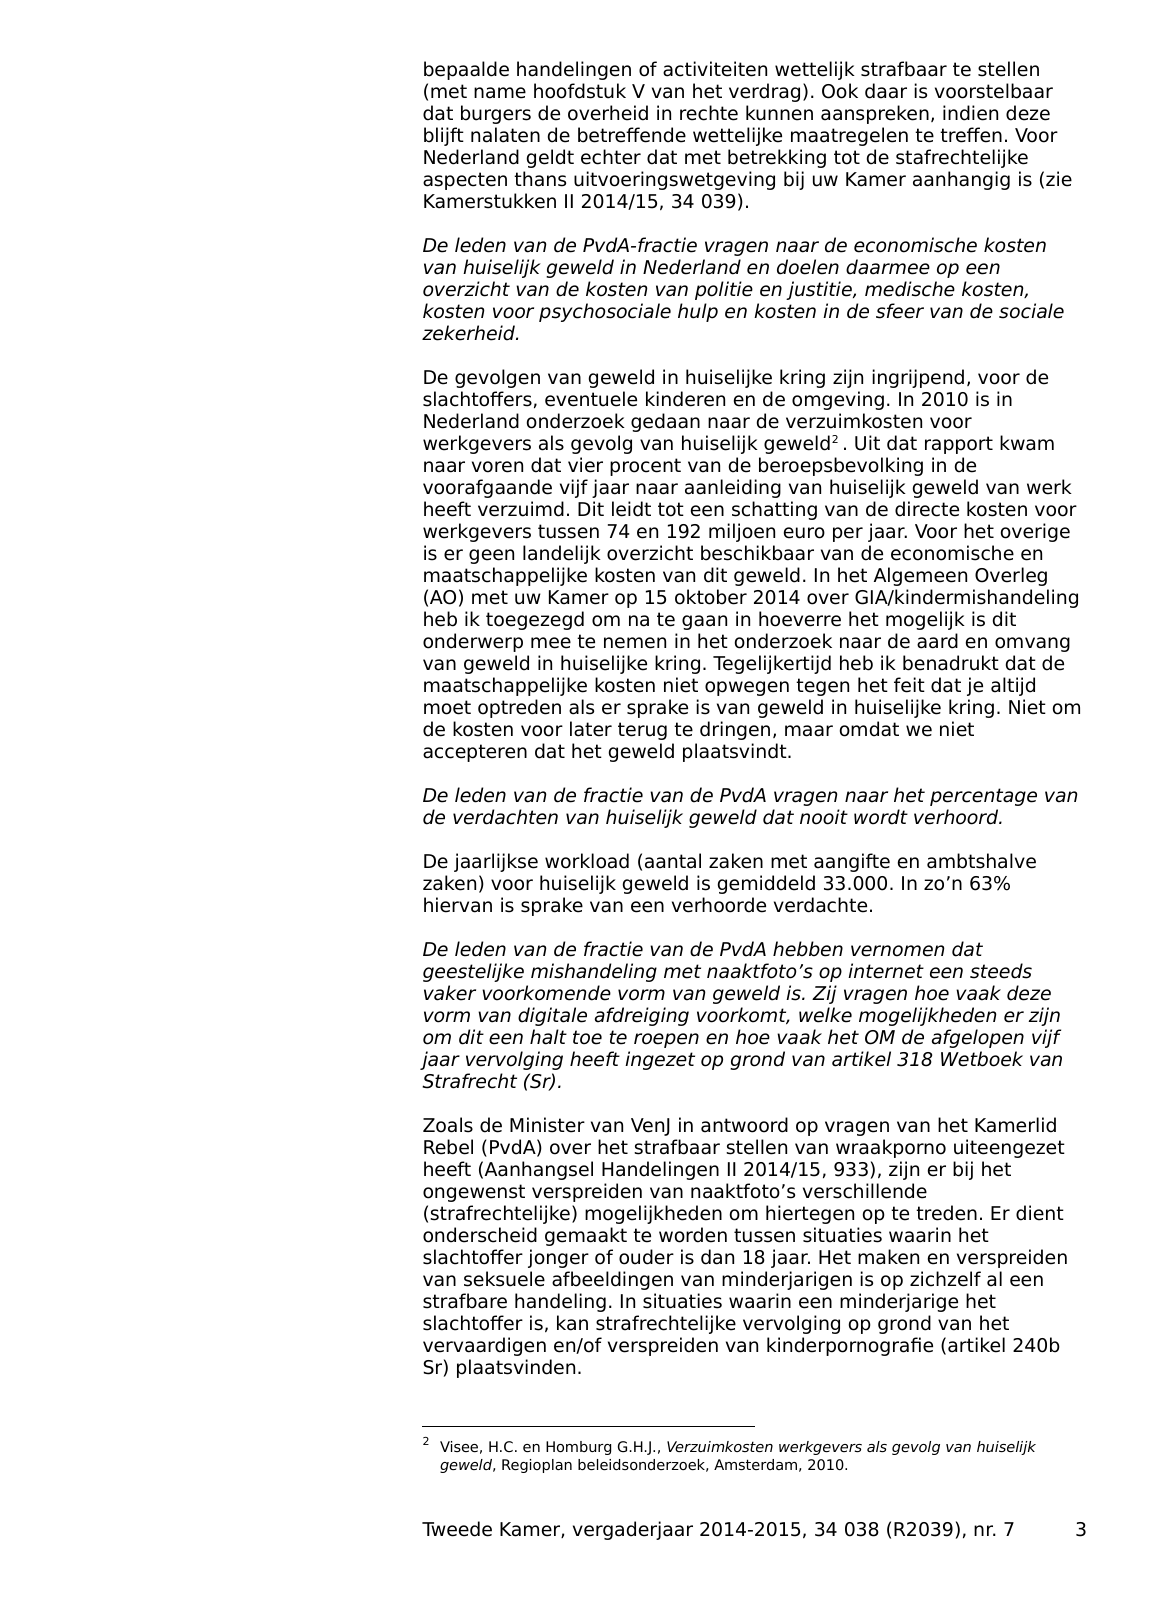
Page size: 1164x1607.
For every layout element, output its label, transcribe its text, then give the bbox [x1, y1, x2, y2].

text Zoals de Minister van VenJ in antwoord op vragen van het Kamerlid Rebel (PvdA) over het strafbaar stellen van wraakporno uiteengezet heeft (Aanhangsel Handelingen II 2014/15, 933), zijn er bij het ongewenst verspreiden van naaktfoto’s verschillende (strafrechtelijke) mogelijkheden om hiertegen op te treden. Er dient onderscheid gemaakt te worden tussen situaties waarin het slachtoffer jonger of ouder is dan 18 jaar. Het maken en verspreiden van seksuele afbeeldingen van minderjarigen is op zichzelf al een strafbare handeling. In situaties waarin een minderjarige het slachtoffer is, kan strafrechtelijke vervolging op grond van het vervaardigen en/of verspreiden van kinderpornografie (artikel 240b Sr) plaatsvinden. [422, 1115, 1087, 1379]
text Visee, H.C. en Homburg G.H.J., Verzuimkosten werkgevers als gevolg van huiselijk geweld, Regioplan beleidsonderzoek, Amsterdam, 2010. [422, 1435, 1087, 1474]
text bepaalde handelingen of activiteiten wettelijk strafbaar te stellen (met name hoofdstuk V van het verdrag). Ook daar is voorstelbaar dat burgers de overheid in rechte kunnen aanspreken, indien deze blijft nalaten de betreffende wettelijke maatregelen te treffen. Voor Nederland geldt echter dat met betrekking tot de stafrechtelijke aspecten thans uitvoeringswetgeving bij uw Kamer aanhangig is (zie Kamerstukken II 2014/15, 34 039). [422, 59, 1087, 213]
text De leden van de fractie van de PvdA vragen naar het percentage van de verdachten van huiselijk geweld dat nooit wordt verhoord. [422, 785, 1087, 829]
text De jaarlijkse workload (aantal zaken met aangifte en ambtshalve zaken) voor huiselijk geweld is gemiddeld 33.000. In zo’n 63% hiervan is sprake van een verhoorde verdachte. [422, 851, 1087, 917]
text De gevolgen van geweld in huiselijke kring zijn ingrijpend, voor de slachtoffers, eventuele kinderen en de omgeving. In 2010 is in Nederland onderzoek gedaan naar de verzuimkosten voor werkgevers als gevolg van huiselijk geweld. Uit dat rapport kwam naar voren dat vier procent van de beroepsbevolking in de voorafgaande vijf jaar naar aanleiding van huiselijk geweld van werk heeft verzuimd. Dit leidt tot een schatting van de directe kosten voor werkgevers tussen 74 en 192 miljoen euro per jaar. Voor het overige is er geen landelijk overzicht beschikbaar van de economische en maatschappelijke kosten van dit geweld. In het Algemeen Overleg (AO) met uw Kamer op 15 oktober 2014 over GIA/kindermishandeling heb ik toegezegd om na te gaan in hoeverre het mogelijk is dit onderwerp mee te nemen in het onderzoek naar de aard en omvang van geweld in huiselijke kring. Tegelijkertijd heb ik benadrukt dat de maatschappelijke kosten niet opwegen tegen het feit dat je altijd moet optreden als er sprake is van geweld in huiselijke kring. Niet om de kosten voor later terug te dringen, maar omdat we niet accepteren dat het geweld plaatsvindt. [422, 367, 1087, 763]
text De leden van de PvdA-fractie vragen naar de economische kosten van huiselijk geweld in Nederland en doelen daarmee op een overzicht van de kosten van politie en justitie, medische kosten, kosten voor psychosociale hulp en kosten in de sfeer van de sociale zekerheid. [422, 235, 1087, 345]
text De leden van de fractie van de PvdA hebben vernomen dat geestelijke mishandeling met naaktfoto’s op internet een steeds vaker voorkomende vorm van geweld is. Zij vragen hoe vaak deze vorm van digitale afdreiging voorkomt, welke mogelijkheden er zijn om dit een halt toe te roepen en hoe vaak het OM de afgelopen vijf jaar vervolging heeft ingezet op grond van artikel 318 Wetboek van Strafrecht (Sr). [422, 939, 1087, 1093]
